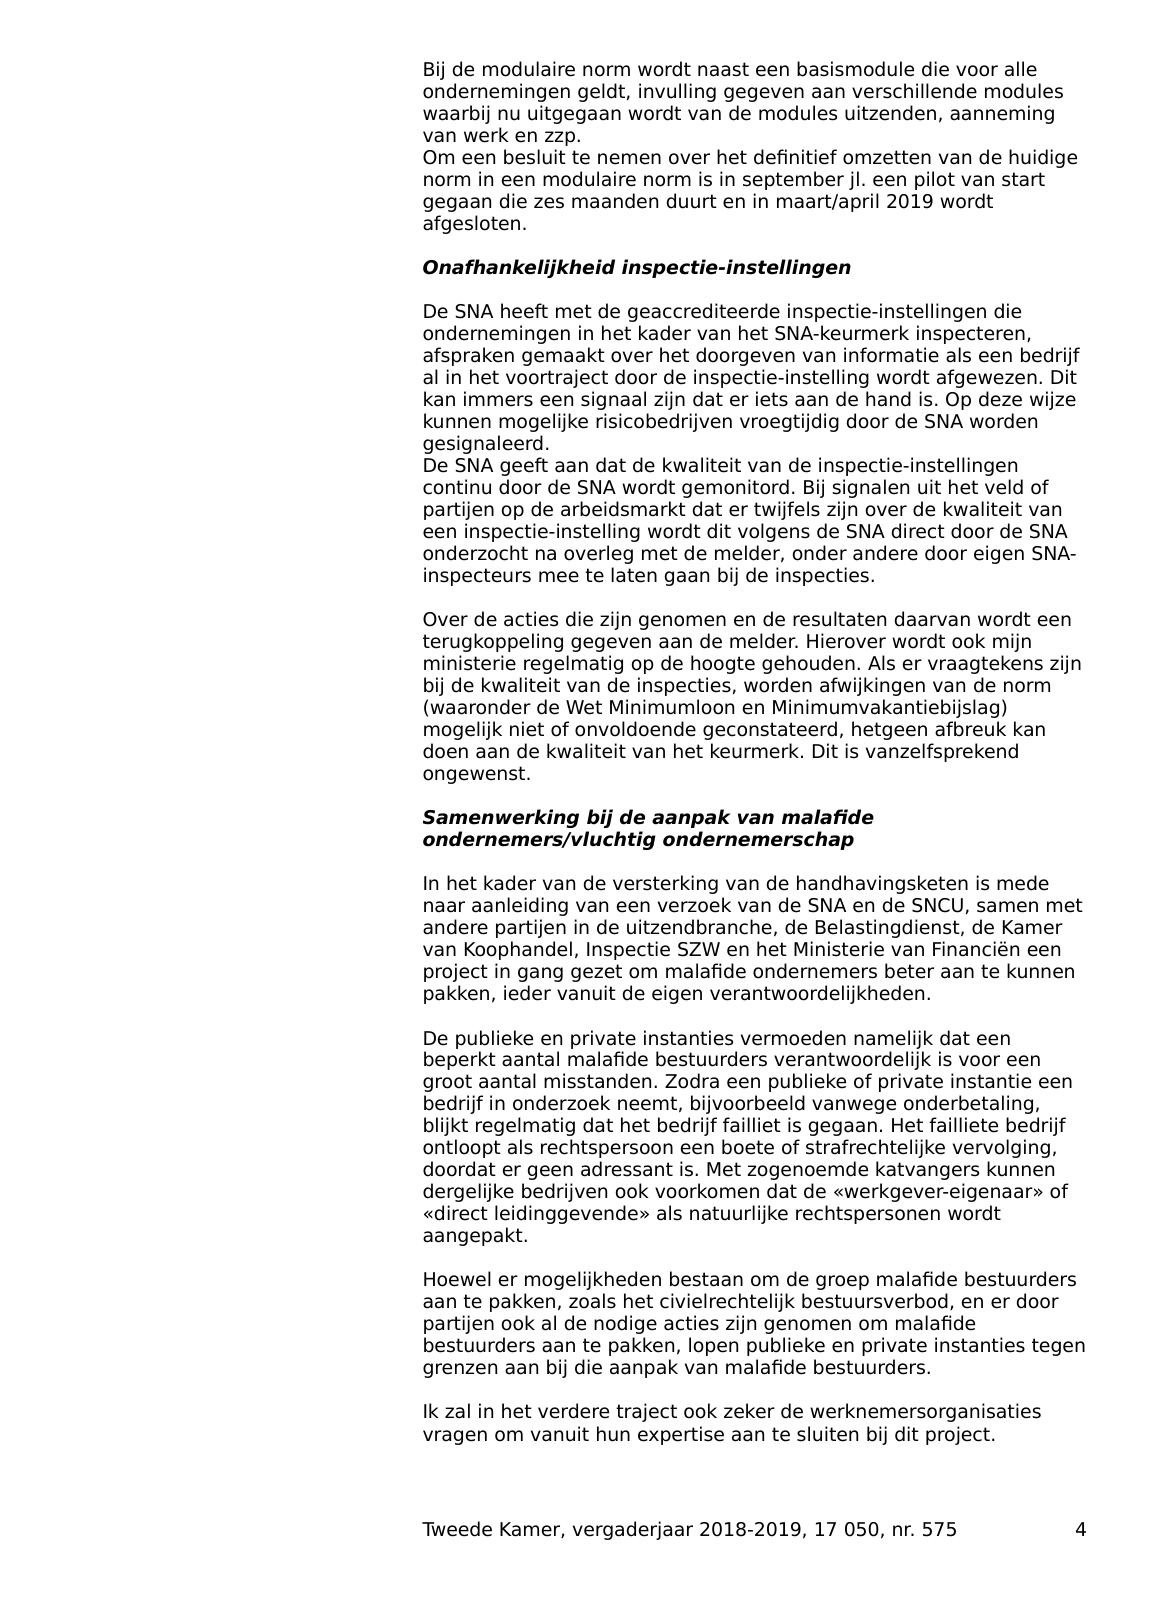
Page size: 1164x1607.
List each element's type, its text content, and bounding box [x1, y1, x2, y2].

text Om een besluit te nemen over het definitief omzetten van de huidige norm in een modulaire norm is in september jl. een pilot van start gegaan die zes maanden duurt en in maart/april 2019 wordt afgesloten. [422, 147, 1087, 235]
text Hoewel er mogelijkheden bestaan om de groep malafide bestuurders aan te pakken, zoals het civielrechtelijk bestuursverbod, en er door partijen ook al de nodige acties zijn genomen om malafide bestuurders aan te pakken, lopen publieke en private instanties tegen grenzen aan bij die aanpak van malafide bestuurders. [422, 1269, 1087, 1379]
subtitle Samenwerking bij de aanpak van malafide ondernemers/vluchtig ondernemerschap [422, 807, 1087, 851]
text Ik zal in het verdere traject ook zeker de werknemersorganisaties vragen om vanuit hun expertise aan te sluiten bij dit project. [422, 1401, 1087, 1445]
text De SNA heeft met de geaccrediteerde inspectie-instellingen die ondernemingen in het kader van het SNA-keurmerk inspecteren, afspraken gemaakt over het doorgeven van informatie als een bedrijf al in het voortraject door de inspectie-instelling wordt afgewezen. Dit kan immers een signaal zijn dat er iets aan de hand is. Op deze wijze kunnen mogelijke risicobedrijven vroegtijdig door de SNA worden gesignaleerd. [422, 301, 1087, 455]
subtitle Onafhankelijkheid inspectie-instellingen [422, 257, 1087, 279]
text In het kader van de versterking van de handhavingsketen is mede naar aanleiding van een verzoek van de SNA en de SNCU, samen met andere partijen in de uitzendbranche, de Belastingdienst, de Kamer van Koophandel, Inspectie SZW en het Ministerie van Financiën een project in gang gezet om malafide ondernemers beter aan te kunnen pakken, ieder vanuit de eigen verantwoordelijkheden. [422, 873, 1087, 1005]
text De publieke en private instanties vermoeden namelijk dat een beperkt aantal malafide bestuurders verantwoordelijk is voor een groot aantal misstanden. Zodra een publieke of private instantie een bedrijf in onderzoek neemt, bijvoorbeeld vanwege onderbetaling, blijkt regelmatig dat het bedrijf failliet is gegaan. Het failliete bedrijf ontloopt als rechtspersoon een boete of strafrechtelijke vervolging, doordat er geen adressant is. Met zogenoemde katvangers kunnen dergelijke bedrijven ook voorkomen dat de «werkgever-eigenaar» of «direct leidinggevende» als natuurlijke rechtspersonen wordt aangepakt. [422, 1027, 1087, 1247]
text Over de acties die zijn genomen en de resultaten daarvan wordt een terugkoppeling gegeven aan de melder. Hierover wordt ook mijn ministerie regelmatig op de hoogte gehouden. Als er vraagtekens zijn bij de kwaliteit van de inspecties, worden afwijkingen van de norm (waaronder de Wet Minimumloon en Minimumvakantiebijslag) mogelijk niet of onvoldoende geconstateerd, hetgeen afbreuk kan doen aan de kwaliteit van het keurmerk. Dit is vanzelfsprekend ongewenst. [422, 609, 1087, 785]
text Bij de modulaire norm wordt naast een basismodule die voor alle ondernemingen geldt, invulling gegeven aan verschillende modules waarbij nu uitgegaan wordt van de modules uitzenden, aanneming van werk en zzp. [422, 59, 1087, 147]
text De SNA geeft aan dat de kwaliteit van de inspectie-instellingen continu door de SNA wordt gemonitord. Bij signalen uit het veld of partijen op de arbeidsmarkt dat er twijfels zijn over de kwaliteit van een inspectie-instelling wordt dit volgens de SNA direct door de SNA onderzocht na overleg met de melder, onder andere door eigen SNA-inspecteurs mee te laten gaan bij de inspecties. [422, 455, 1087, 587]
